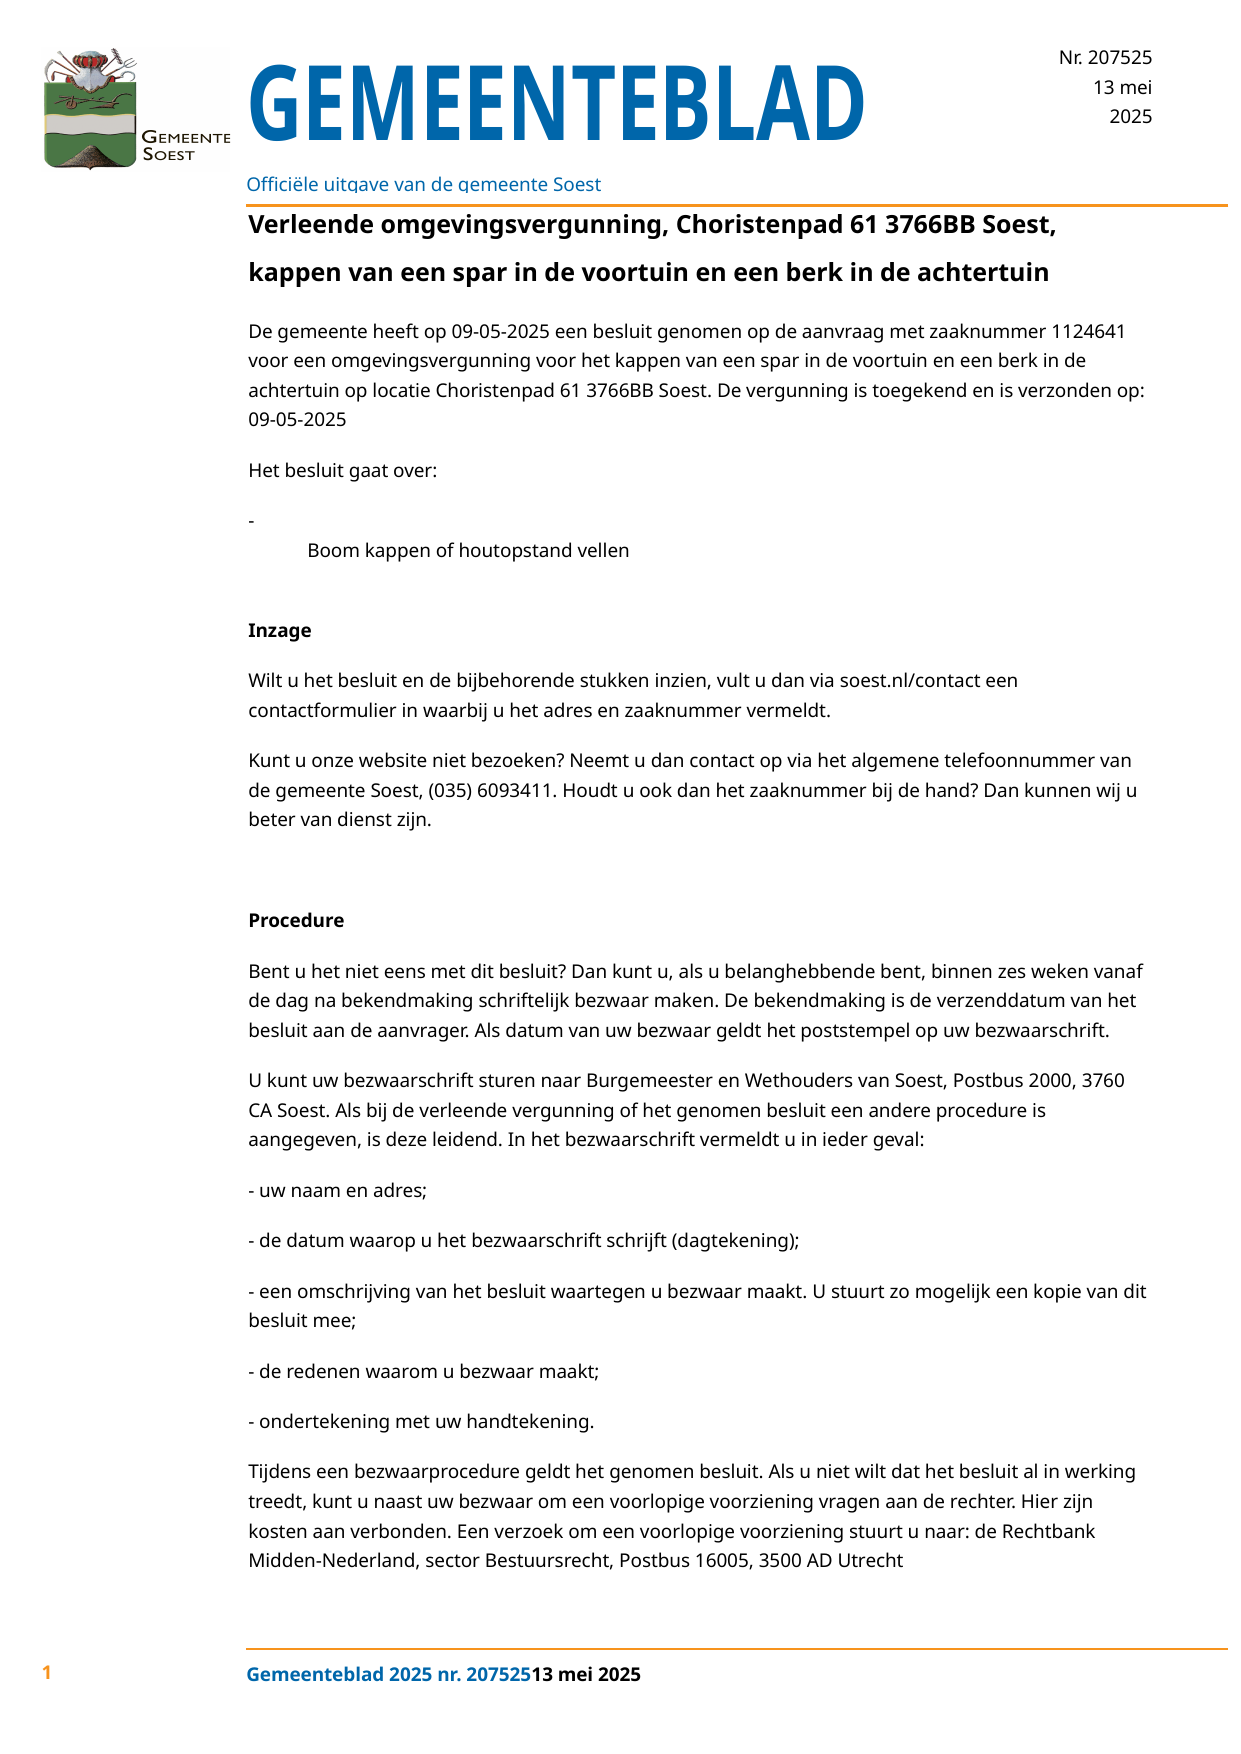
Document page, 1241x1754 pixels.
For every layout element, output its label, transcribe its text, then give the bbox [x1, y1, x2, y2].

text - een omschrijving van het besluit waartegen u bezwaar maakt. U stuurt zo mogelijk een kopie van dit besluit mee; [248, 1278, 1152, 1333]
text Procedure [248, 907, 1152, 933]
text - de redenen waarom u bezwaar maakt; [248, 1358, 1152, 1384]
text Kunt u onze website niet bezoeken? Neemt u dan contact op via het algemene telefoonnummer van de gemeente Soest, (035) 6093411. Houdt u ook dan het zaaknummer bij de hand? Dan kunnen wij u beter van dienst zijn. [248, 747, 1152, 832]
text - de datum waarop u het bezwaarschrift schrijft (dagtekening); [248, 1227, 1152, 1253]
list Boom kappen of houtopstand vellen [248, 537, 1152, 563]
picture [41, 47, 231, 172]
text - ondertekening met uw handtekening. [248, 1408, 1152, 1434]
text - uw naam en adres; [248, 1177, 1152, 1203]
text Het besluit gaat over: [248, 457, 1152, 483]
text Wilt u het besluit en de bijbehorende stukken inzien, vult u dan via soest.nl/contact een contactformulier in waarbij u het adres en zaaknummer vermeldt. [248, 667, 1152, 723]
text Tijdens een bezwaarprocedure geldt het genomen besluit. Als u niet wilt dat het besluit al in werking treedt, kunt u naast uw bezwaar om een voorlopige voorziening vragen aan de rechter. Hier zijn kosten aan verbonden. Een verzoek om een voorlopige voorziening stuurt u naar: de Rechtbank Midden-Nederland, sector Bestuursrecht, Postbus 16005, 3500 AD Utrecht [248, 1459, 1152, 1573]
text Inzage [248, 617, 1152, 643]
text Bent u het niet eens met dit besluit? Dan kunt u, als u belanghebbende bent, binnen zes weken vanaf de dag na bekendmaking schriftelijk bezwaar maken. De bekendmaking is de verzenddatum van het besluit aan de aanvrager. Als datum van uw bezwaar geldt het poststempel op uw bezwaarschrift. [248, 958, 1152, 1043]
text U kunt uw bezwaarschrift sturen naar Burgemeester en Wethouders van Soest, Postbus 2000, 3760 CA Soest. Als bij de verleende vergunning of het genomen besluit een andere procedure is aangegeven, is deze leidend. In het bezwaarschrift vermeldt u in ieder geval: [248, 1067, 1152, 1152]
text Verleende omgevingsvergunning, Choristenpad 61 3766BB Soest, kappen van een spar in de voortuin en een berk in de achtertuin [248, 207, 1152, 288]
text De gemeente heeft op 09-05-2025 een besluit genomen op de aanvraag met zaaknummer 1124641 voor een omgevingsvergunning voor het kappen van een spar in de voortuin en een berk in de achtertuin op locatie Choristenpad 61 3766BB Soest. De vergunning is toegekend en is verzonden op: 09-05-2025 [248, 318, 1152, 432]
